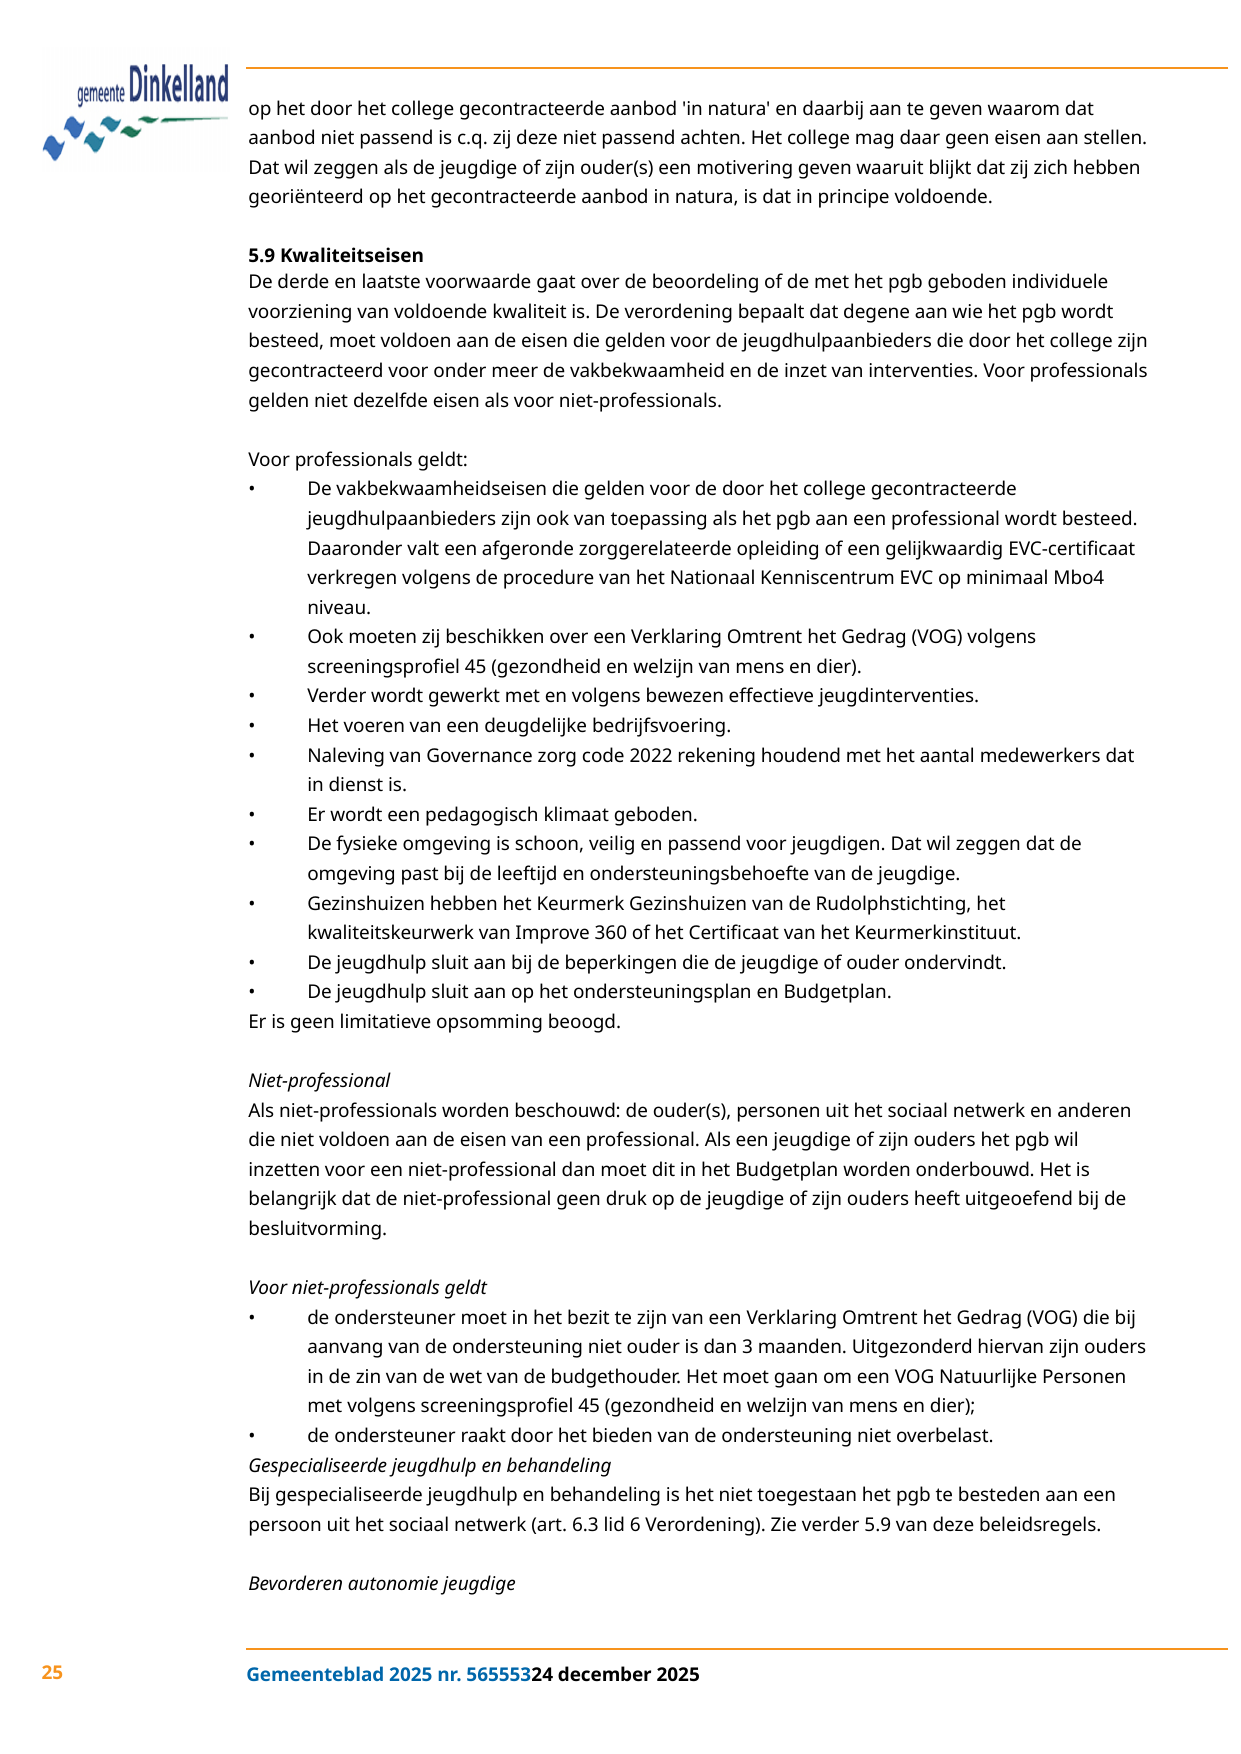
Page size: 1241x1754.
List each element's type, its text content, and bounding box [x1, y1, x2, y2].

text Bij gespecialiseerde jeugdhulp en behandeling is het niet toegestaan het pgb te besteden aan een persoon uit het sociaal netwerk (art. 6.3 lid 6 Verordening). Zie verder 5.9 van deze beleidsregels. [248, 1481, 1152, 1537]
picture [41, 47, 231, 172]
list De jeugdhulp sluit aan bij de beperkingen die de jeugdige of ouder ondervindt. [248, 949, 1152, 974]
text De derde en laatste voorwaarde gaat over de beoordeling of de met het pgb geboden individuele voorziening van voldoende kwaliteit is. De verordening bepaalt dat degene aan wie het pgb wordt besteed, moet voldoen aan de eisen die gelden voor de jeugdhulpaanbieders die door het college zijn gecontracteerd voor onder meer de vakbekwaamheid en de inzet van interventies. Voor professionals gelden niet dezelfde eisen als voor niet-professionals. [248, 268, 1152, 412]
list De fysieke omgeving is schoon, veilig en passend voor jeugdigen. Dat wil zeggen dat de omgeving past bij de leeftijd en ondersteuningsbehoefte van de jeugdige. [248, 831, 1152, 886]
list Verder wordt gewerkt met en volgens bewezen effectieve jeugdinterventies. [248, 683, 1152, 708]
list Er wordt een pedagogisch klimaat geboden. [248, 801, 1152, 827]
text Niet-professional [248, 1067, 1152, 1093]
text Er is geen limitatieve opsomming beoogd. [248, 1008, 1152, 1034]
list De jeugdhulp sluit aan op het ondersteuningsplan en Budgetplan. [248, 978, 1152, 1004]
text op het door het college gecontracteerde aanbod 'in natura' en daarbij aan te geven waarom dat aanbod niet passend is c.q. zij deze niet passend achten. Het college mag daar geen eisen aan stellen. Dat wil zeggen als de jeugdige of zijn ouder(s) een motivering geven waaruit blijkt dat zij zich hebben georiënteerd op het gecontracteerde aanbod in natura, is dat in principe voldoende. [248, 95, 1152, 209]
text Bevorderen autonomie jeugdige [248, 1570, 1152, 1596]
list Het voeren van een deugdelijke bedrijfsvoering. [248, 712, 1152, 738]
text 5.9 Kwaliteitseisen [248, 243, 1152, 268]
text Voor professionals geldt: [248, 446, 1152, 472]
list De vakbekwaamheidseisen die gelden voor de door het college gecontracteerde jeugdhulpaanbieders zijn ook van toepassing als het pgb aan een professional wordt besteed. Daaronder valt een afgeronde zorggerelateerde opleiding of een gelijkwaardig EVC-certificaat verkregen volgens de procedure van het Nationaal Kenniscentrum EVC op minimaal Mbo4 niveau. [248, 476, 1152, 619]
list Ook moeten zij beschikken over een Verklaring Omtrent het Gedrag (VOG) volgens screeningsprofiel 45 (gezondheid en welzijn van mens en dier). [248, 623, 1152, 679]
text Als niet-professionals worden beschouwd: de ouder(s), personen uit het sociaal netwerk en anderen die niet voldoen aan de eisen van een professional. Als een jeugdige of zijn ouders het pgb wil inzetten voor een niet-professional dan moet dit in het Budgetplan worden onderbouwd. Het is belangrijk dat de niet-professional geen druk op de jeugdige of zijn ouders heeft uitgeoefend bij de besluitvorming. [248, 1097, 1152, 1241]
list Gezinshuizen hebben het Keurmerk Gezinshuizen van de Rudolphstichting, het kwaliteitskeurwerk van Improve 360 of het Certificaat van het Keurmerkinstituut. [248, 890, 1152, 945]
text Voor niet-professionals geldt [248, 1274, 1152, 1300]
list de ondersteuner moet in het bezit te zijn van een Verklaring Omtrent het Gedrag (VOG) die bij aanvang van de ondersteuning niet ouder is dan 3 maanden. Uitgezonderd hiervan zijn ouders in de zin van de wet van de budgethouder. Het moet gaan om een VOG Natuurlijke Personen met volgens screeningsprofiel 45 (gezondheid en welzijn van mens en dier); [248, 1304, 1152, 1418]
list Naleving van Governance zorg code 2022 rekening houdend met het aantal medewerkers dat in dienst is. [248, 742, 1152, 797]
text Gespecialiseerde jeugdhulp en behandeling [248, 1452, 1152, 1477]
list de ondersteuner raakt door het bieden van de ondersteuning niet overbelast. [248, 1422, 1152, 1448]
